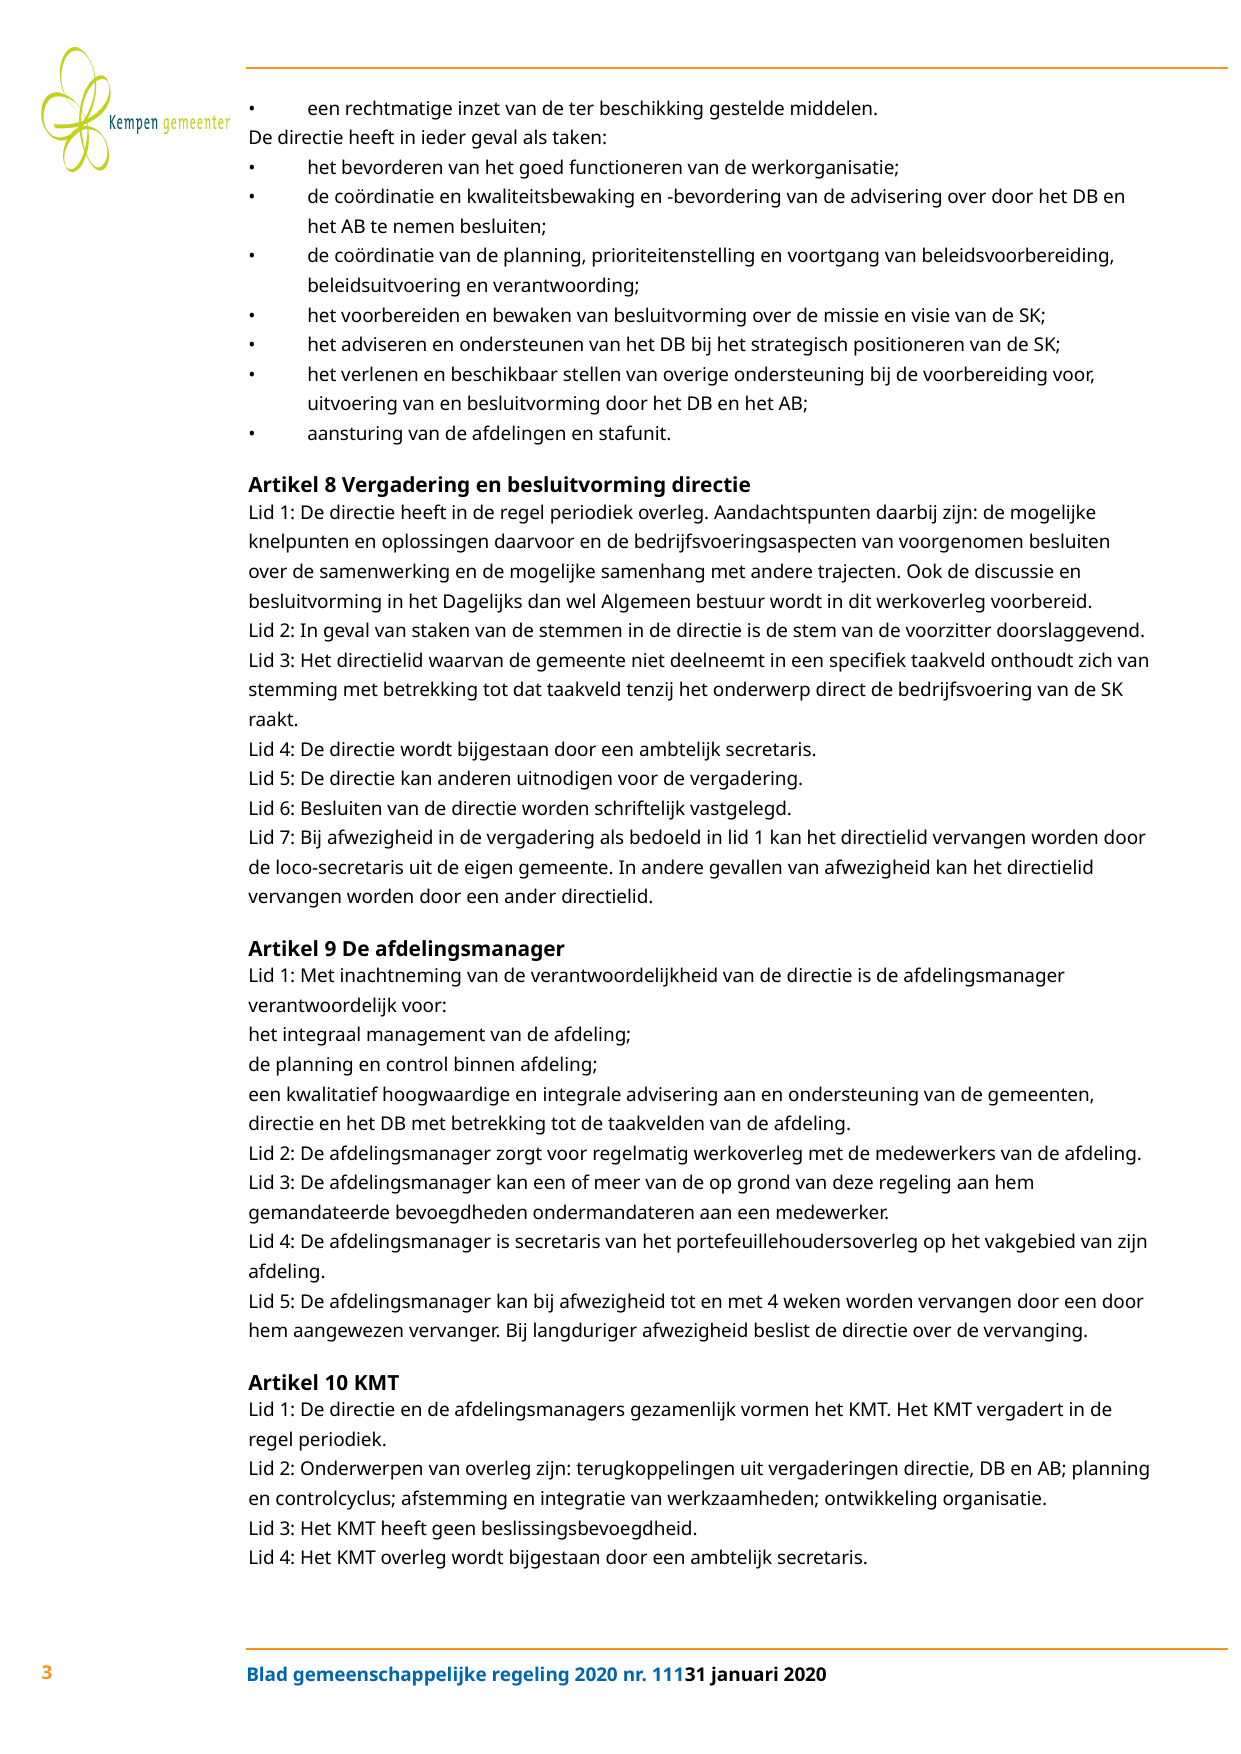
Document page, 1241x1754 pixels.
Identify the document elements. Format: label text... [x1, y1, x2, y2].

text Lid 7: Bij afwezigheid in de vergadering als bedoeld in lid 1 kan het directielid vervangen worden door de loco-secretaris uit de eigen gemeente. In andere gevallen van afwezigheid kan het directielid vervangen worden door een ander directielid. [248, 824, 1152, 909]
text de planning en control binnen afdeling; [248, 1051, 1152, 1077]
text Lid 5: De afdelingsmanager kan bij afwezigheid tot en met 4 weken worden vervangen door een door hem aangewezen vervanger. Bij langduriger afwezigheid beslist de directie over de vervanging. [248, 1288, 1152, 1343]
text Lid 6: Besluiten van de directie worden schriftelijk vastgelegd. [248, 795, 1152, 821]
text Lid 3: Het directielid waarvan de gemeente niet deelneemt in een specifiek taakveld onthoudt zich van stemming met betrekking tot dat taakveld tenzij het onderwerp direct de bedrijfsvoering van de SK raakt. [248, 647, 1152, 732]
text Lid 1: Met inachtneming van de verantwoordelijkheid van de directie is de afdelingsmanager verantwoordelijk voor: [248, 962, 1152, 1018]
list de coördinatie en kwaliteitsbewaking en -bevordering van de advisering over door het DB en het AB te nemen besluiten; [248, 183, 1152, 239]
picture [41, 47, 231, 172]
list het verlenen en beschikbaar stellen van overige ondersteuning bij de voorbereiding voor, uitvoering van en besluitvorming door het DB en het AB; [248, 361, 1152, 416]
text het integraal management van de afdeling; [248, 1022, 1152, 1047]
text De directie heeft in ieder geval als taken: [248, 124, 1152, 150]
text Lid 4: Het KMT overleg wordt bijgestaan door een ambtelijk secretaris. [248, 1544, 1152, 1570]
text een kwalitatief hoogwaardige en integrale advisering aan en ondersteuning van de gemeenten, directie en het DB met betrekking tot de taakvelden van de afdeling. [248, 1081, 1152, 1136]
text Lid 2: Onderwerpen van overleg zijn: terugkoppelingen uit vergaderingen directie, DB en AB; planning en controlcyclus; afstemming en integratie van werkzaamheden; ontwikkeling organisatie. [248, 1456, 1152, 1511]
list aansturing van de afdelingen en stafunit. [248, 420, 1152, 446]
text Lid 2: De afdelingsmanager zorgt voor regelmatig werkoverleg met de medewerkers van de afdeling. [248, 1140, 1152, 1166]
text Lid 3: Het KMT heeft geen beslissingsbevoegdheid. [248, 1515, 1152, 1540]
list het adviseren en ondersteunen van het DB bij het strategisch positioneren van de SK; [248, 331, 1152, 357]
text Lid 4: De directie wordt bijgestaan door een ambtelijk secretaris. [248, 736, 1152, 761]
text Lid 2: In geval van staken van de stemmen in de directie is de stem van de voorzitter doorslaggevend. [248, 617, 1152, 643]
text Lid 5: De directie kan anderen uitnodigen voor de vergadering. [248, 765, 1152, 791]
text Lid 3: De afdelingsmanager kan een of meer van de op grond van deze regeling aan hem gemandateerde bevoegdheden ondermandateren aan een medewerker. [248, 1169, 1152, 1225]
text Artikel 8 Vergadering en besluitvorming directie [248, 471, 1152, 499]
list de coördinatie van de planning, prioriteitenstelling en voortgang van beleidsvoorbereiding, beleidsuitvoering en verantwoording; [248, 243, 1152, 298]
text Artikel 10 KMT [248, 1368, 1152, 1396]
list het bevorderen van het goed functioneren van de werkorganisatie; [248, 154, 1152, 180]
text Lid 1: De directie en de afdelingsmanagers gezamenlijk vormen het KMT. Het KMT vergadert in de regel periodiek. [248, 1396, 1152, 1452]
text Lid 1: De directie heeft in de regel periodiek overleg. Aandachtspunten daarbij zijn: de mogelijke knelpunten en oplossingen daarvoor en de bedrijfsvoeringsaspecten van voorgenomen besluiten over de samenwerking en de mogelijke samenhang met andere trajecten. Ook de discussie en besluitvorming in het Dagelijks dan wel Algemeen bestuur wordt in dit werkoverleg voorbereid. [248, 499, 1152, 613]
list het voorbereiden en bewaken van besluitvorming over de missie en visie van de SK; [248, 302, 1152, 328]
text Lid 4: De afdelingsmanager is secretaris van het portefeuillehoudersoverleg op het vakgebied van zijn afdeling. [248, 1229, 1152, 1284]
list een rechtmatige inzet van de ter beschikking gestelde middelen. [248, 95, 1152, 121]
text Artikel 9 De afdelingsmanager [248, 934, 1152, 962]
